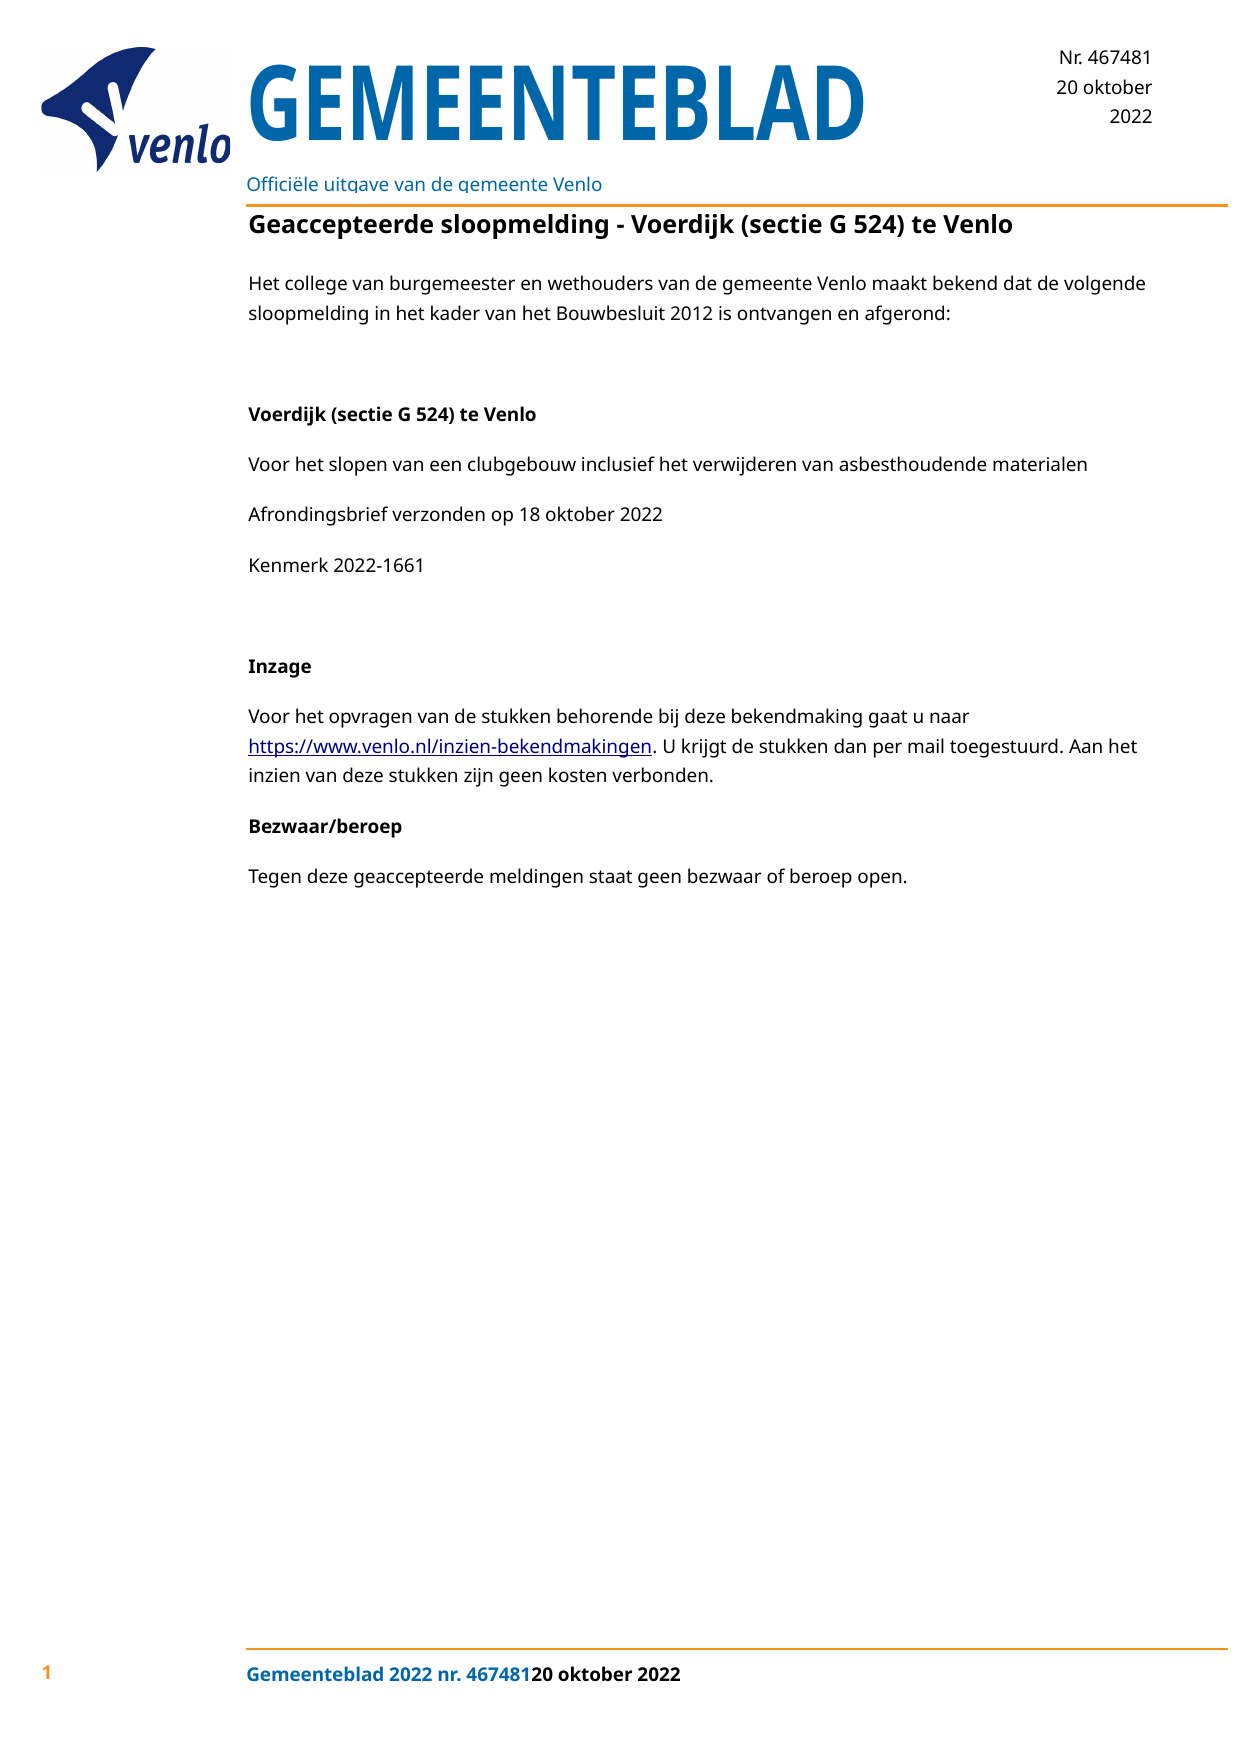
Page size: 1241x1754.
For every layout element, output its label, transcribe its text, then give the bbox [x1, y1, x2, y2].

text Inzage [248, 653, 1152, 678]
text Afrondingsbrief verzonden op 18 oktober 2022 [248, 502, 1152, 527]
text Voor het opvragen van de stukken behorende bij deze bekendmaking gaat u naar https://www.venlo.nl/inzien-bekendmakingen. U krijgt de stukken dan per mail toegestuurd. Aan het inzien van deze stukken zijn geen kosten verbonden. [248, 703, 1152, 788]
picture [41, 47, 231, 172]
text Voor het slopen van een clubgebouw inclusief het verwijderen van asbesthoudende materialen [248, 451, 1152, 477]
text Geaccepteerde sloopmelding - Voerdijk (sectie G 524) te Venlo [248, 207, 1152, 241]
text Voerdijk (sectie G 524) te Venlo [248, 401, 1152, 426]
text Kenmerk 2022-1661 [248, 552, 1152, 578]
text Bezwaar/beroep [248, 813, 1152, 838]
text Het college van burgemeester en wethouders van de gemeente Venlo maakt bekend dat de volgende sloopmelding in het kader van het Bouwbesluit 2012 is ontvangen en afgerond: [248, 270, 1152, 326]
text Tegen deze geaccepteerde meldingen staat geen bezwaar of beroep open. [248, 863, 1152, 889]
